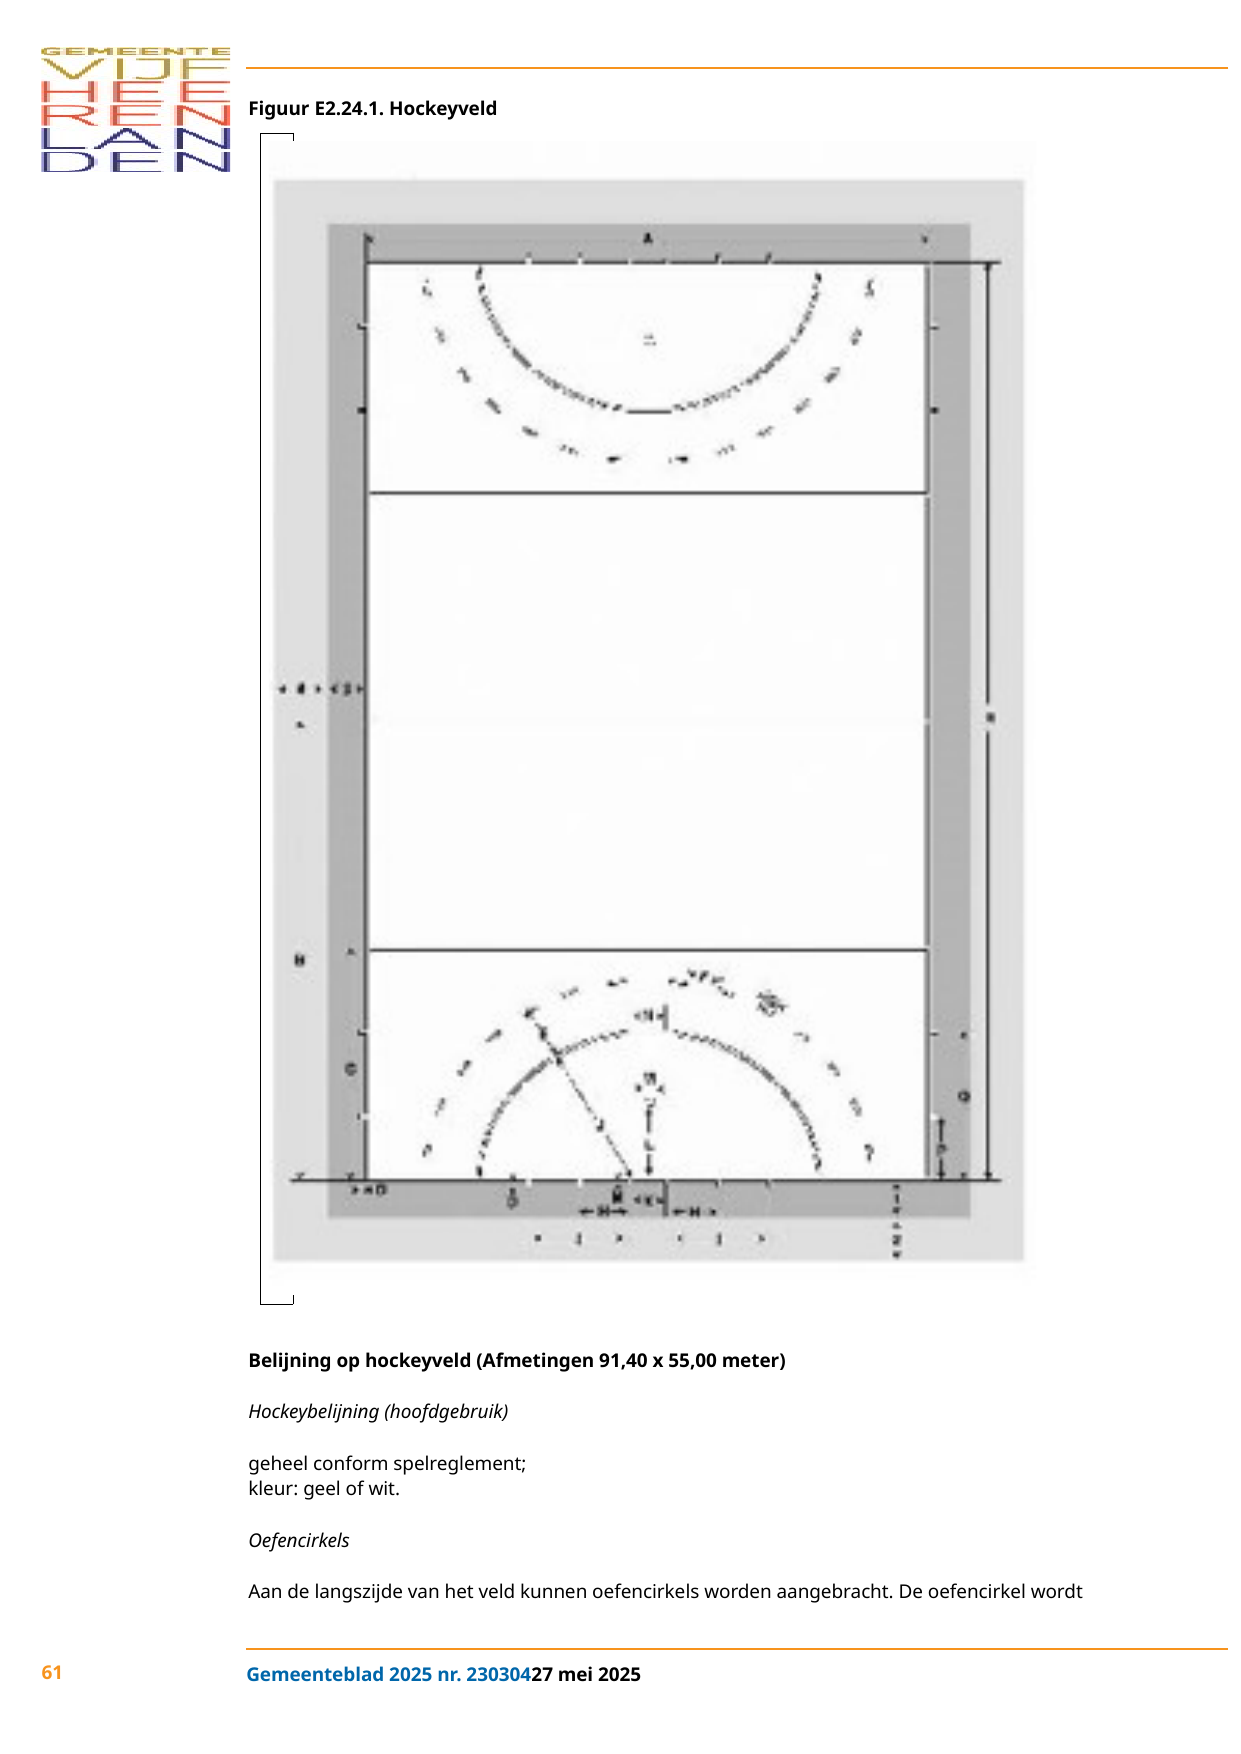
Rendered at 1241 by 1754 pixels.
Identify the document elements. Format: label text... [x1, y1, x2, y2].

table_cell [248, 1373, 1152, 1398]
table_cell Figuur E2.24.1. Hockeyveld [248, 95, 1152, 121]
table_cell kleur: geel of wit. [248, 1476, 1152, 1501]
table_cell Oefencirkels [248, 1527, 1152, 1553]
table_cell [248, 1321, 1152, 1347]
table_cell geheel conform spelreglement; [248, 1450, 1152, 1476]
picture [268, 141, 1037, 1295]
table_cell [248, 1553, 1152, 1578]
picture [41, 47, 231, 172]
table_cell Belijning op hockeyveld (Afmetingen 91,40 x 55,00 meter) [248, 1347, 1152, 1373]
table_cell Hockeybelijning (hoofdgebruik) [248, 1398, 1152, 1424]
table_cell [248, 1424, 1152, 1450]
table_cell Aan de langszijde van het veld kunnen oefencirkels worden aangebracht. De oefencirkel wordt [248, 1579, 1152, 1604]
table_cell [248, 1501, 1152, 1527]
table_cell [248, 121, 1152, 1321]
